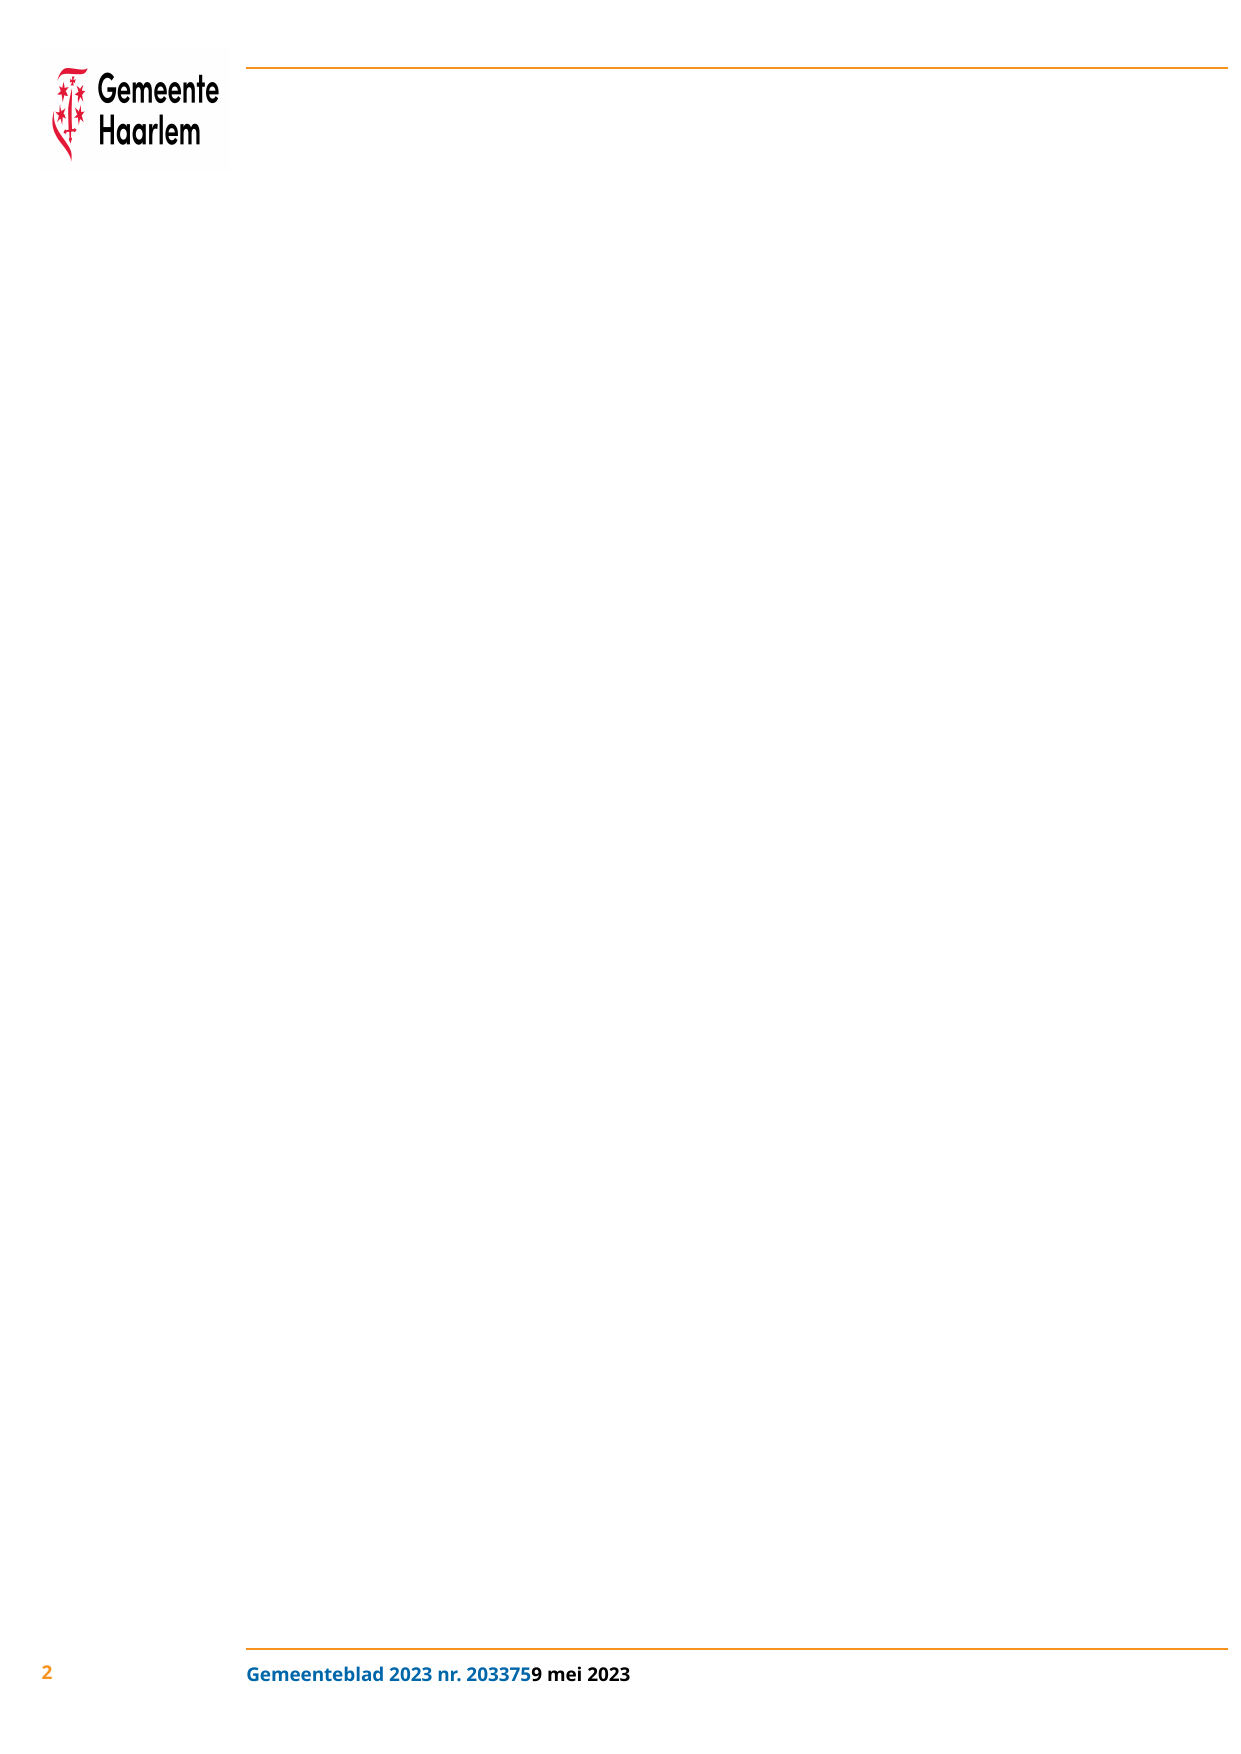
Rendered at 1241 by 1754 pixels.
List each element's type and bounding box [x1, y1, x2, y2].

picture [41, 47, 231, 172]
